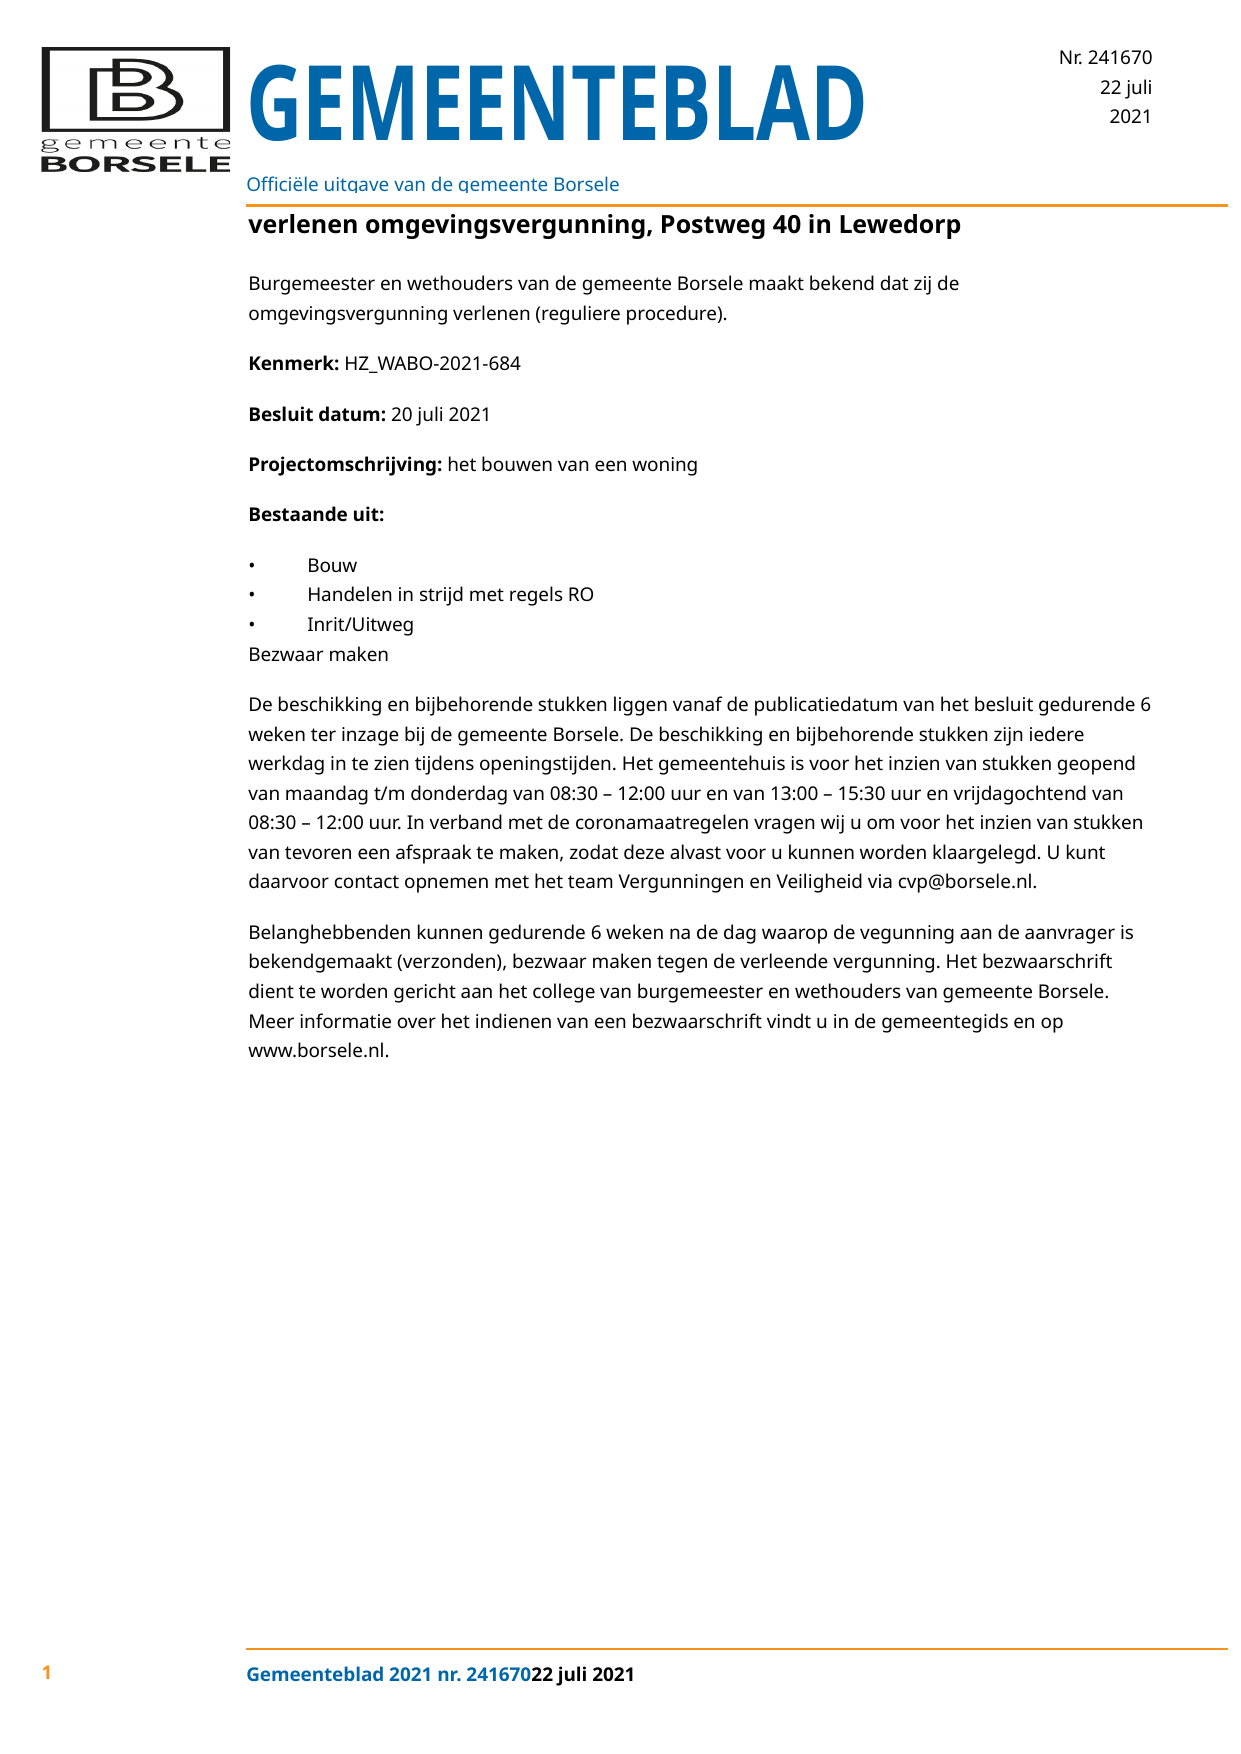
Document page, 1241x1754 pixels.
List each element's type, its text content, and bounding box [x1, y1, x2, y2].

text Burgemeester en wethouders van de gemeente Borsele maakt bekend dat zij de omgevingsvergunning verlenen (reguliere procedure). [248, 270, 1152, 326]
text Projectomschrijving: het bouwen van een woning [248, 451, 1152, 477]
picture [41, 47, 231, 172]
text Bezwaar maken [248, 641, 1152, 666]
text De beschikking en bijbehorende stukken liggen vanaf de publicatiedatum van het besluit gedurende 6 weken ter inzage bij de gemeente Borsele. De beschikking en bijbehorende stukken zijn iedere werkdag in te zien tijdens openingstijden. Het gemeentehuis is voor het inzien van stukken geopend van maandag t/m donderdag van 08:30 – 12:00 uur en van 13:00 – 15:30 uur en vrijdagochtend van 08:30 – 12:00 uur. In verband met de coronamaatregelen vragen wij u om voor het inzien van stukken van tevoren een afspraak te maken, zodat deze alvast voor u kunnen worden klaargelegd. U kunt daarvoor contact opnemen met het team Vergunningen en Veiligheid via cvp@borsele.nl. [248, 691, 1152, 894]
text Besluit datum: 20 juli 2021 [248, 401, 1152, 426]
text Bestaande uit: [248, 502, 1152, 527]
text Belanghebbenden kunnen gedurende 6 weken na de dag waarop de vegunning aan de aanvrager is bekendgemaakt (verzonden), bezwaar maken tegen de verleende vergunning. Het bezwaarschrift dient te worden gericht aan het college van burgemeester en wethouders van gemeente Borsele. Meer informatie over het indienen van een bezwaarschrift vindt u in de gemeentegids en op www.borsele.nl. [248, 919, 1152, 1063]
text Kenmerk: HZ_WABO-2021-684 [248, 350, 1152, 376]
list Bouw [248, 552, 1152, 578]
text verlenen omgevingsvergunning, Postweg 40 in Lewedorp [248, 207, 1152, 241]
list Inrit/Uitweg [248, 611, 1152, 637]
list Handelen in strijd met regels RO [248, 582, 1152, 607]
